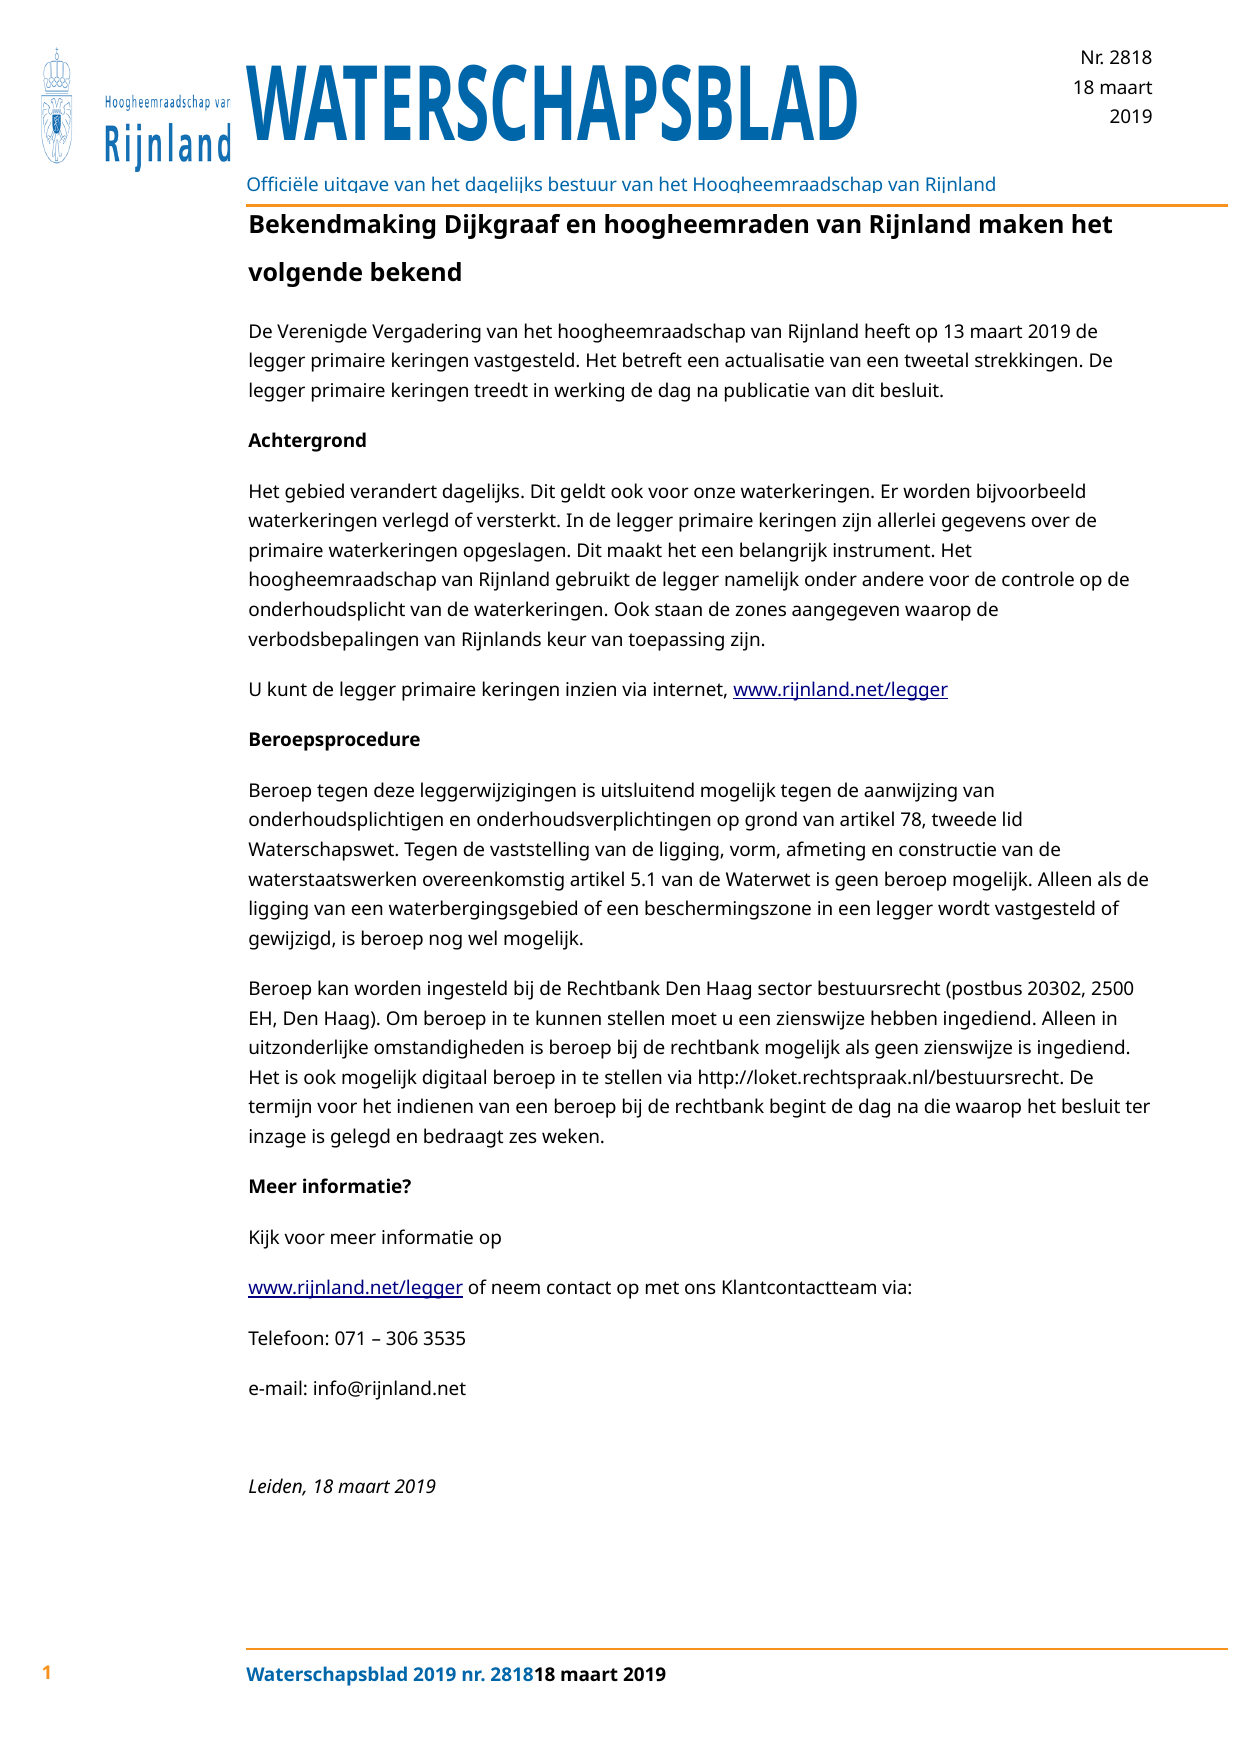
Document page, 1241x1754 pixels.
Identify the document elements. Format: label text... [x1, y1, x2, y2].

text U kunt de legger primaire keringen inzien via internet, www.rijnland.net/legger [248, 676, 1152, 702]
text Achtergrond [248, 427, 1152, 453]
text Beroepsprocedure [248, 727, 1152, 752]
text De Verenigde Vergadering van het hoogheemraadschap van Rijnland heeft op 13 maart 2019 de legger primaire keringen vastgesteld. Het betreft een actualisatie van een tweetal strekkingen. De legger primaire keringen treedt in werking de dag na publicatie van dit besluit. [248, 318, 1152, 403]
text Beroep kan worden ingesteld bij de Rechtbank Den Haag sector bestuursrecht (postbus 20302, 2500 EH, Den Haag). Om beroep in te kunnen stellen moet u een zienswijze hebben ingediend. Alleen in uitzonderlijke omstandigheden is beroep bij de rechtbank mogelijk als geen zienswijze is ingediend. Het is ook mogelijk digitaal beroep in te stellen via http://loket.rechtspraak.nl/bestuursrecht. De termijn voor het indienen van een beroep bij de rechtbank begint de dag na die waarop het besluit ter inzage is gelegd en bedraagt zes weken. [248, 975, 1152, 1149]
text e-mail: info@rijnland.net [248, 1375, 1152, 1401]
text Bekendmaking Dijkgraaf en hoogheemraden van Rijnland maken het volgende bekend [248, 207, 1152, 288]
text Kijk voor meer informatie op [248, 1224, 1152, 1250]
text Beroep tegen deze leggerwijzigingen is uitsluitend mogelijk tegen de aanwijzing van onderhoudsplichtigen en onderhoudsverplichtingen op grond van artikel 78, tweede lid Waterschapswet. Tegen de vaststelling van de ligging, vorm, afmeting en constructie van de waterstaatswerken overeenkomstig artikel 5.1 van de Waterwet is geen beroep mogelijk. Alleen als de ligging van een waterbergingsgebied of een beschermingszone in een legger wordt vastgesteld of gewijzigd, is beroep nog wel mogelijk. [248, 777, 1152, 951]
text Telefoon: 071 – 306 3535 [248, 1325, 1152, 1351]
text Leiden, 18 maart 2019 [248, 1474, 1152, 1499]
text www.rijnland.net/legger of neem contact op met ons Klantcontactteam via: [248, 1274, 1152, 1300]
text Het gebied verandert dagelijks. Dit geldt ook voor onze waterkeringen. Er worden bijvoorbeeld waterkeringen verlegd of versterkt. In de legger primaire keringen zijn allerlei gegevens over de primaire waterkeringen opgeslagen. Dit maakt het een belangrijk instrument. Het hoogheemraadschap van Rijnland gebruikt de legger namelijk onder andere voor de controle op de onderhoudsplicht van de waterkeringen. Ook staan de zones aangegeven waarop de verbodsbepalingen van Rijnlands keur van toepassing zijn. [248, 478, 1152, 652]
text Meer informatie? [248, 1174, 1152, 1199]
picture [41, 47, 231, 172]
